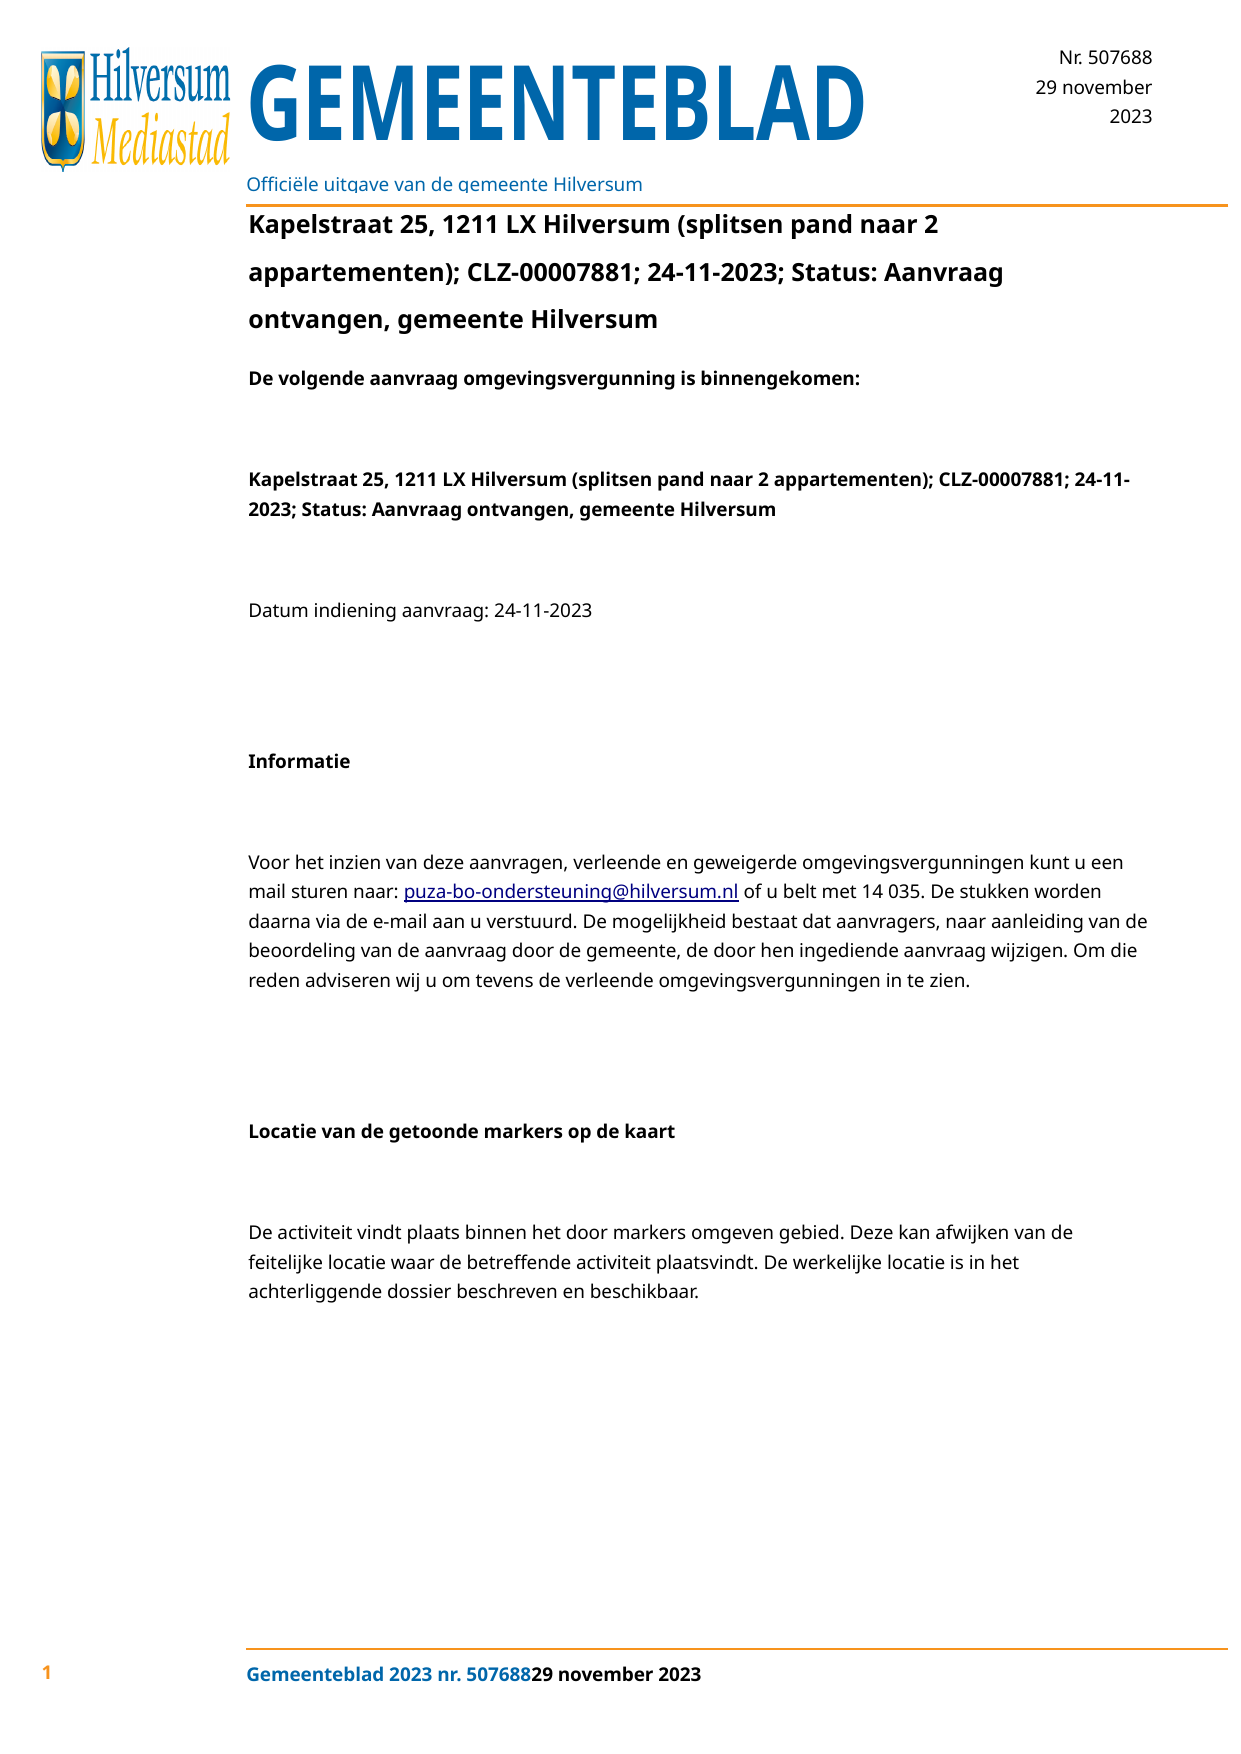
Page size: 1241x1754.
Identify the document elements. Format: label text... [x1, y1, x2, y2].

text De activiteit vindt plaats binnen het door markers omgeven gebied. Deze kan afwijken van de feitelijke locatie waar de betreffende activiteit plaatsvindt. De werkelijke locatie is in het achterliggende dossier beschreven en beschikbaar. [248, 1219, 1152, 1304]
text Voor het inzien van deze aanvragen, verleende en geweigerde omgevingsvergunningen kunt u een mail sturen naar: puza-bo-ondersteuning@hilversum.nl of u belt met 14 035. De stukken worden daarna via de e-mail aan u verstuurd. De mogelijkheid bestaat dat aanvragers, naar aanleiding van de beoordeling van de aanvraag door de gemeente, de door hen ingediende aanvraag wijzigen. Om die reden adviseren wij u om tevens de verleende omgevingsvergunningen in te zien. [248, 849, 1152, 993]
text Datum indiening aanvraag: 24-11-2023 [248, 597, 1152, 622]
picture [41, 47, 231, 172]
text Informatie [248, 748, 1152, 774]
text Locatie van de getoonde markers op de kaart [248, 1118, 1152, 1144]
text Kapelstraat 25, 1211 LX Hilversum (splitsen pand naar 2 appartementen); CLZ-00007881; 24-11-2023; Status: Aanvraag ontvangen, gemeente Hilversum [248, 466, 1152, 522]
text Kapelstraat 25, 1211 LX Hilversum (splitsen pand naar 2 appartementen); CLZ-00007881; 24-11-2023; Status: Aanvraag ontvangen, gemeente Hilversum [248, 207, 1152, 336]
text De volgende aanvraag omgevingsvergunning is binnengekomen: [248, 366, 1152, 391]
